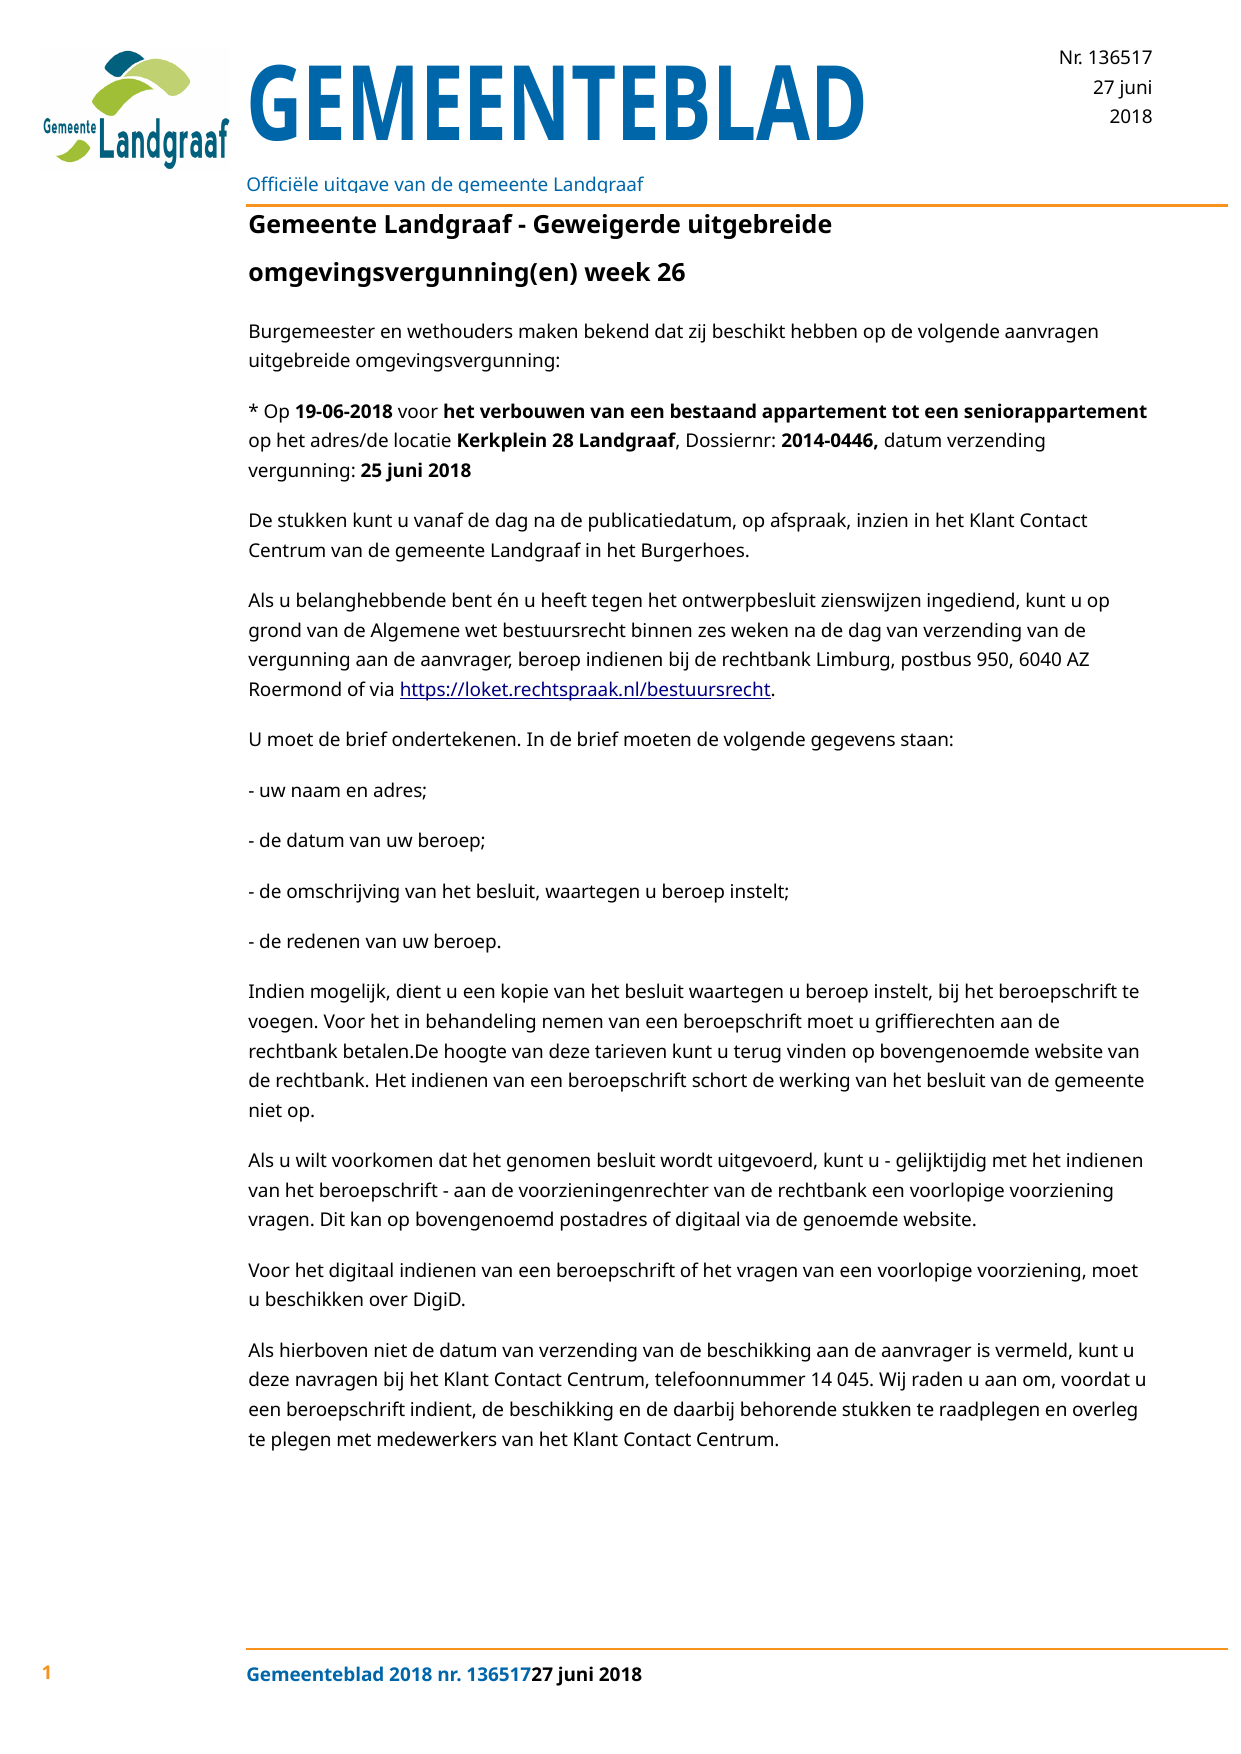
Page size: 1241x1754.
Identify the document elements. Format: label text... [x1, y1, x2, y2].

text Als u wilt voorkomen dat het genomen besluit wordt uitgevoerd, kunt u - gelijktijdig met het indienen van het beroepschrift - aan de voorzieningenrechter van de rechtbank een voorlopige voorziening vragen. Dit kan op bovengenoemd postadres of digitaal via de genoemde website. [248, 1147, 1152, 1232]
text Indien mogelijk, dient u een kopie van het besluit waartegen u beroep instelt, bij het beroepschrift te voegen. Voor het in behandeling nemen van een beroepschrift moet u griffierechten aan de rechtbank betalen.De hoogte van deze tarieven kunt u terug vinden op bovengenoemde website van de rechtbank. Het indienen van een beroepschrift schort de werking van het besluit van de gemeente niet op. [248, 979, 1152, 1123]
text Als hierboven niet de datum van verzending van de beschikking aan de aanvrager is vermeld, kunt u deze navragen bij het Klant Contact Centrum, telefoonnummer 14 045. Wij raden u aan om, voordat u een beroepschrift indient, de beschikking en de daarbij behorende stukken te raadplegen en overleg te plegen met medewerkers van het Klant Contact Centrum. [248, 1337, 1152, 1452]
text - de omschrijving van het besluit, waartegen u beroep instelt; [248, 878, 1152, 904]
text Als u belanghebbende bent én u heeft tegen het ontwerpbesluit zienswijzen ingediend, kunt u op grond van de Algemene wet bestuursrecht binnen zes weken na de dag van verzending van de vergunning aan de aanvrager, beroep indienen bij de rechtbank Limburg, postbus 950, 6040 AZ Roermond of via https://loket.rechtspraak.nl/bestuursrecht. [248, 587, 1152, 702]
text - de datum van uw beroep; [248, 827, 1152, 853]
text U moet de brief ondertekenen. In de brief moeten de volgende gegevens staan: [248, 727, 1152, 752]
text - uw naam en adres; [248, 777, 1152, 803]
picture [41, 47, 231, 172]
text Gemeente Landgraaf - Geweigerde uitgebreide omgevingsvergunning(en) week 26 [248, 207, 1152, 288]
text * Op 19-06-2018 voor het verbouwen van een bestaand appartement tot een seniorappartement op het adres/de locatie Kerkplein 28 Landgraaf, Dossiernr: 2014-0446, datum verzending vergunning: 25 juni 2018 [248, 398, 1152, 483]
text - de redenen van uw beroep. [248, 928, 1152, 954]
text Voor het digitaal indienen van een beroepschrift of het vragen van een voorlopige voorziening, moet u beschikken over DigiD. [248, 1257, 1152, 1312]
text De stukken kunt u vanaf de dag na de publicatiedatum, op afspraak, inzien in het Klant Contact Centrum van de gemeente Landgraaf in het Burgerhoes. [248, 507, 1152, 563]
text Burgemeester en wethouders maken bekend dat zij beschikt hebben op de volgende aanvragen uitgebreide omgevingsvergunning: [248, 318, 1152, 373]
